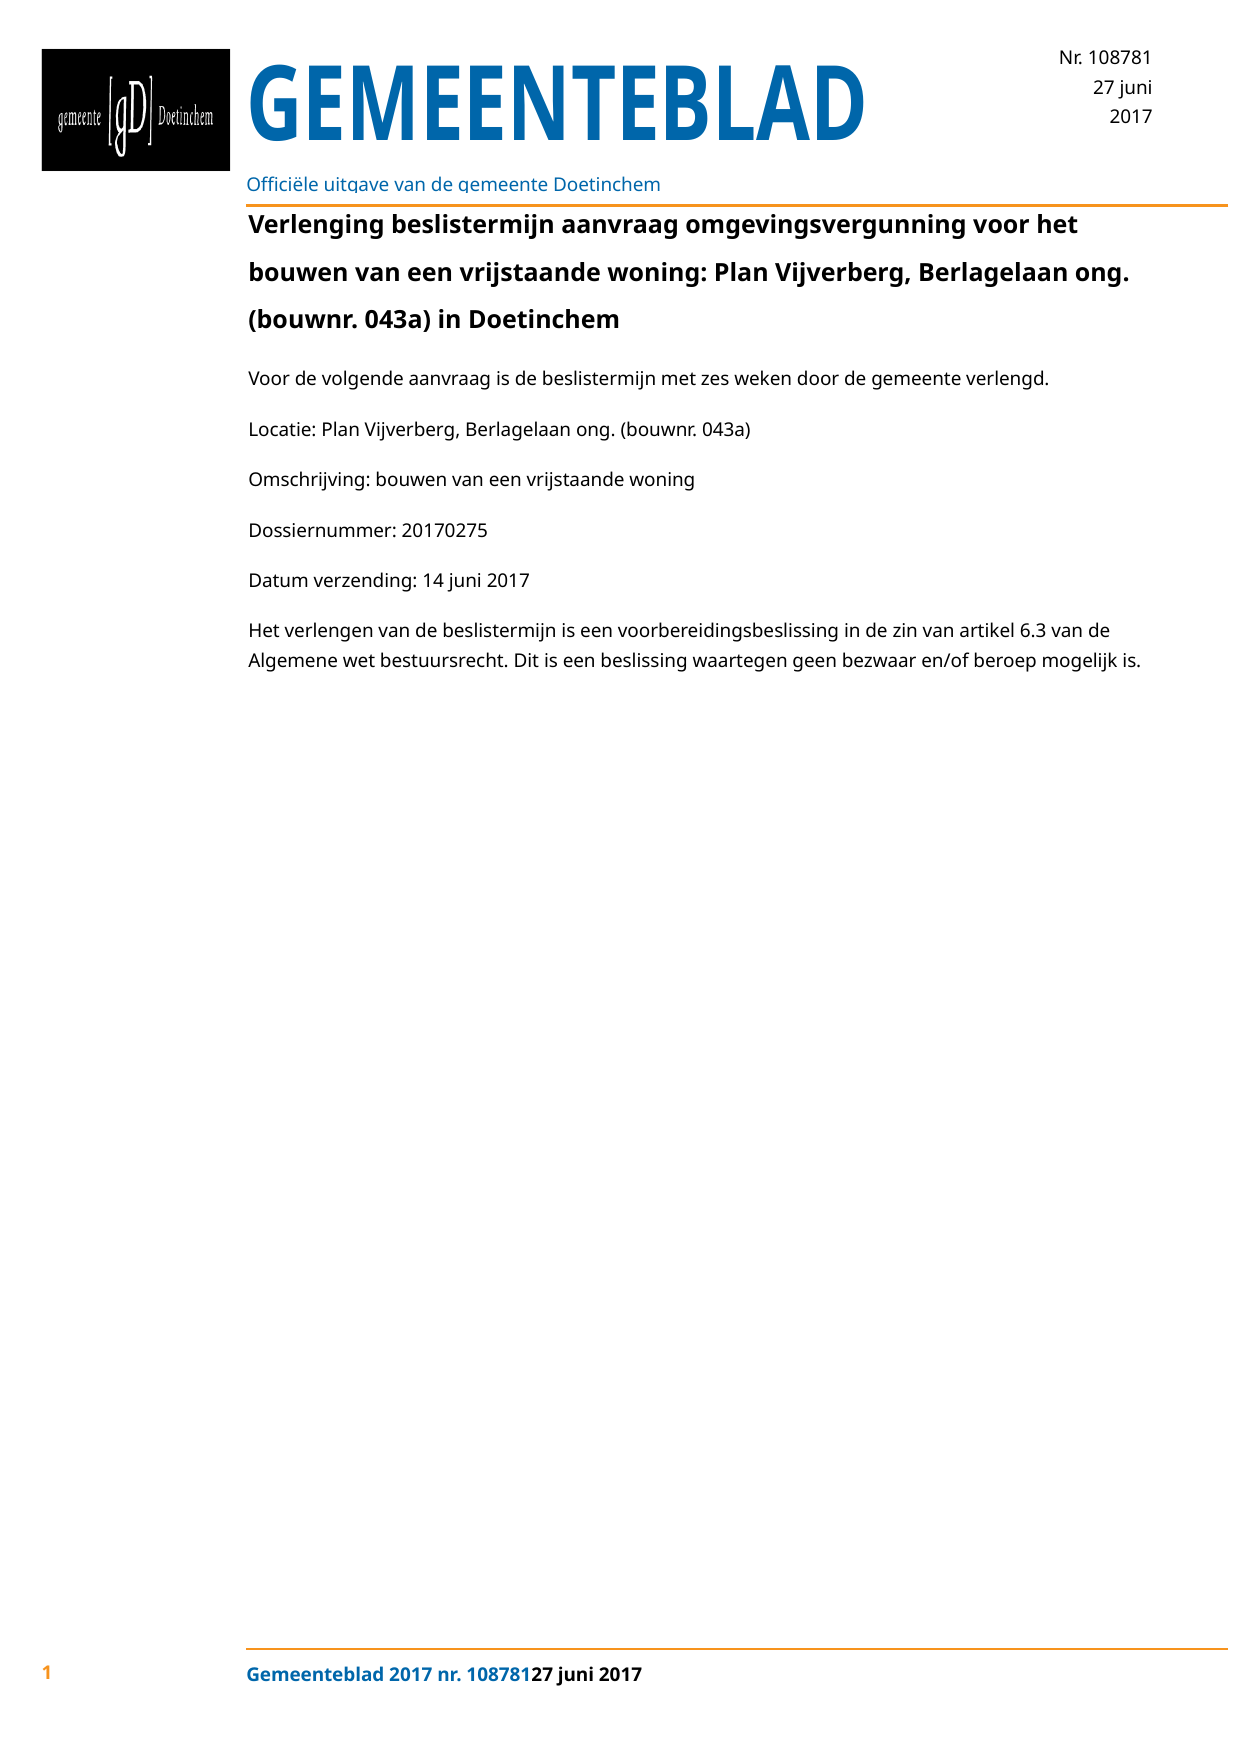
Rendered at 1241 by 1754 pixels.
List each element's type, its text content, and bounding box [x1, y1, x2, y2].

text Datum verzending: 14 juni 2017 [248, 567, 1152, 593]
text Dossiernummer: 20170275 [248, 517, 1152, 542]
picture [41, 47, 231, 172]
text Verlenging beslistermijn aanvraag omgevingsvergunning voor het bouwen van een vrijstaande woning: Plan Vijverberg, Berlagelaan ong. (bouwnr. 043a) in Doetinchem [248, 207, 1152, 336]
text Voor de volgende aanvraag is de beslistermijn met zes weken door de gemeente verlengd. [248, 366, 1152, 391]
text Het verlengen van de beslistermijn is een voorbereidingsbeslissing in de zin van artikel 6.3 van de Algemene wet bestuursrecht. Dit is een beslissing waartegen geen bezwaar en/of beroep mogelijk is. [248, 618, 1152, 673]
text Omschrijving: bouwen van een vrijstaande woning [248, 466, 1152, 492]
text Locatie: Plan Vijverberg, Berlagelaan ong. (bouwnr. 043a) [248, 416, 1152, 442]
